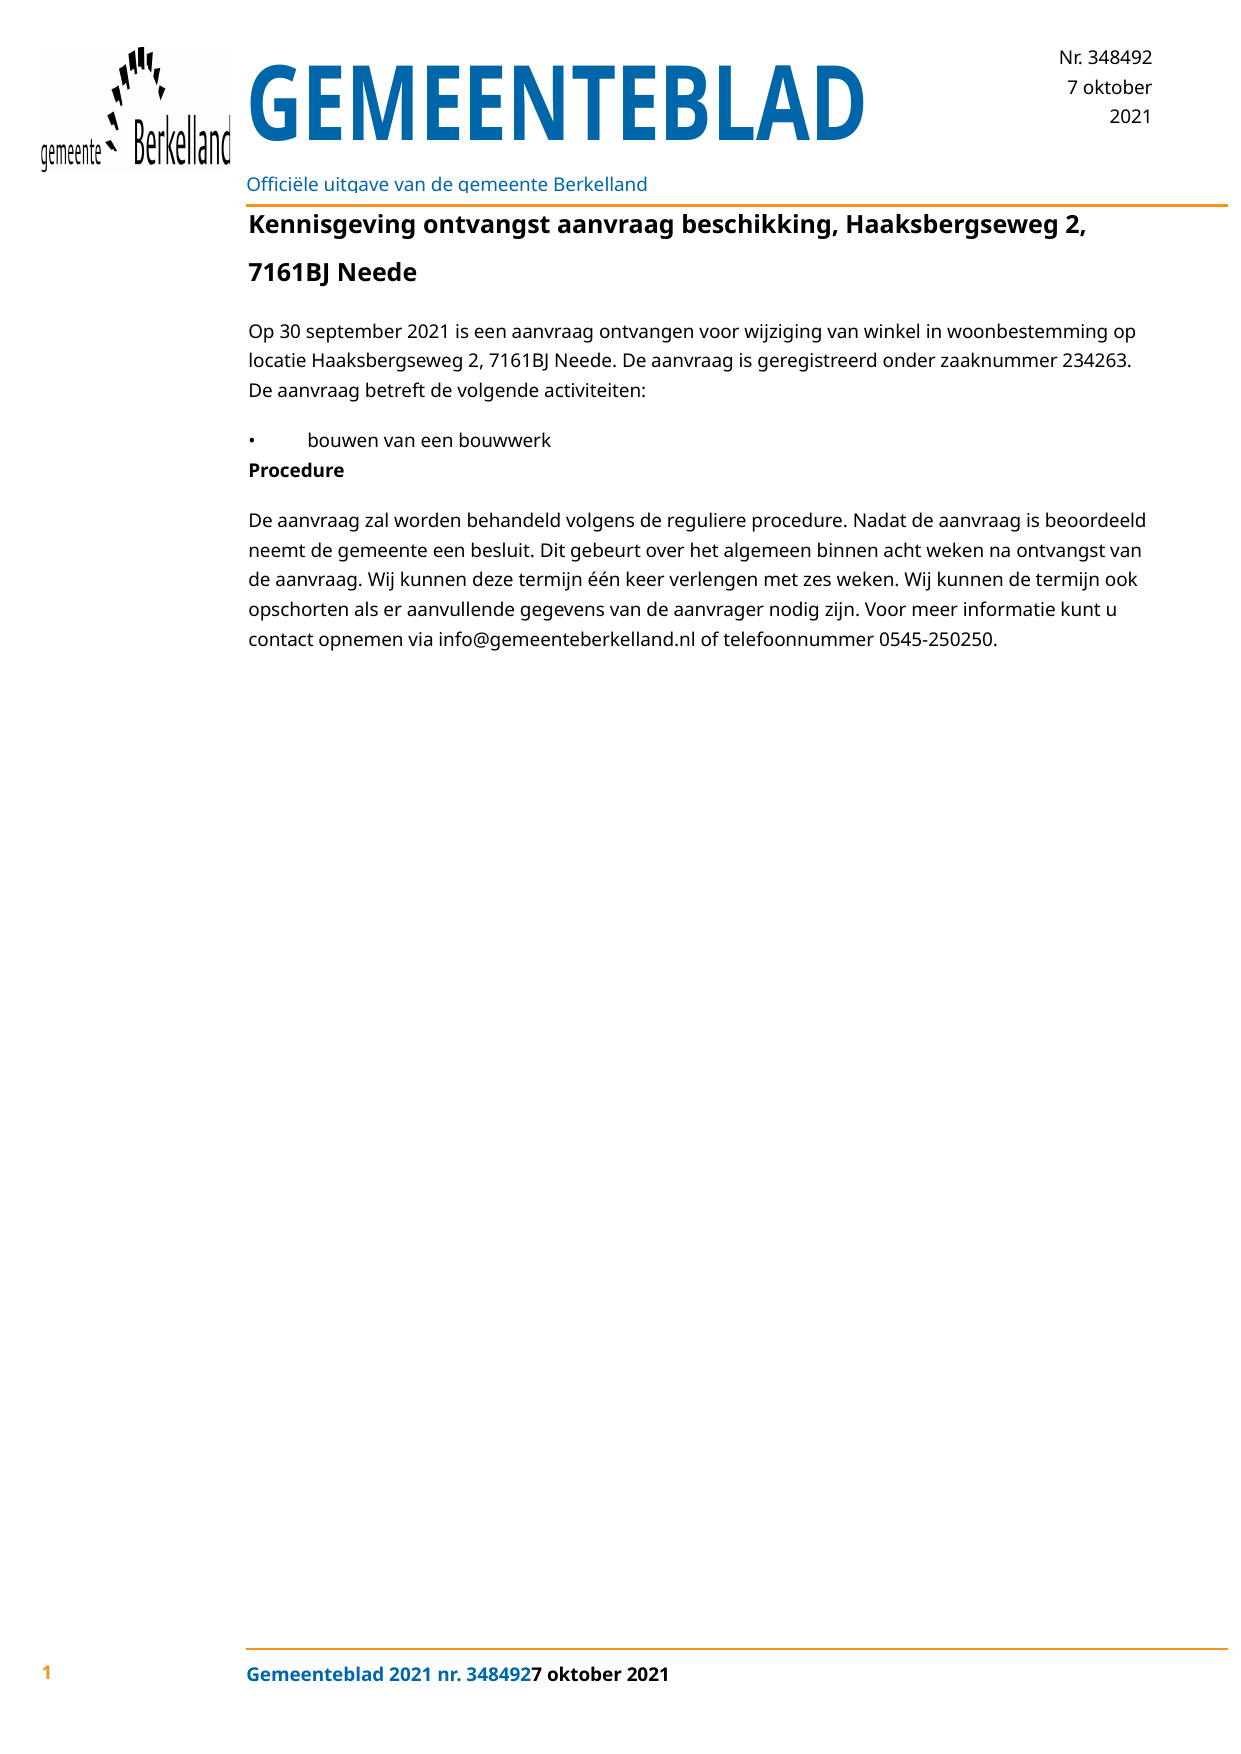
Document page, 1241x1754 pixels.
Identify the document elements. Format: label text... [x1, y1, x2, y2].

picture [41, 47, 231, 172]
text Op 30 september 2021 is een aanvraag ontvangen voor wijziging van winkel in woonbestemming op locatie Haaksbergseweg 2, 7161BJ Neede. De aanvraag is geregistreerd onder zaaknummer 234263. De aanvraag betreft de volgende activiteiten: [248, 318, 1152, 403]
text Procedure [248, 457, 1152, 483]
list bouwen van een bouwwerk [248, 427, 1152, 453]
text Kennisgeving ontvangst aanvraag beschikking, Haaksbergseweg 2, 7161BJ Neede [248, 207, 1152, 288]
text De aanvraag zal worden behandeld volgens de reguliere procedure. Nadat de aanvraag is beoordeeld neemt de gemeente een besluit. Dit gebeurt over het algemeen binnen acht weken na ontvangst van de aanvraag. Wij kunnen deze termijn één keer verlengen met zes weken. Wij kunnen de termijn ook opschorten als er aanvullende gegevens van de aanvrager nodig zijn. Voor meer informatie kunt u contact opnemen via info@gemeenteberkelland.nl of telefoonnummer 0545-250250. [248, 507, 1152, 652]
